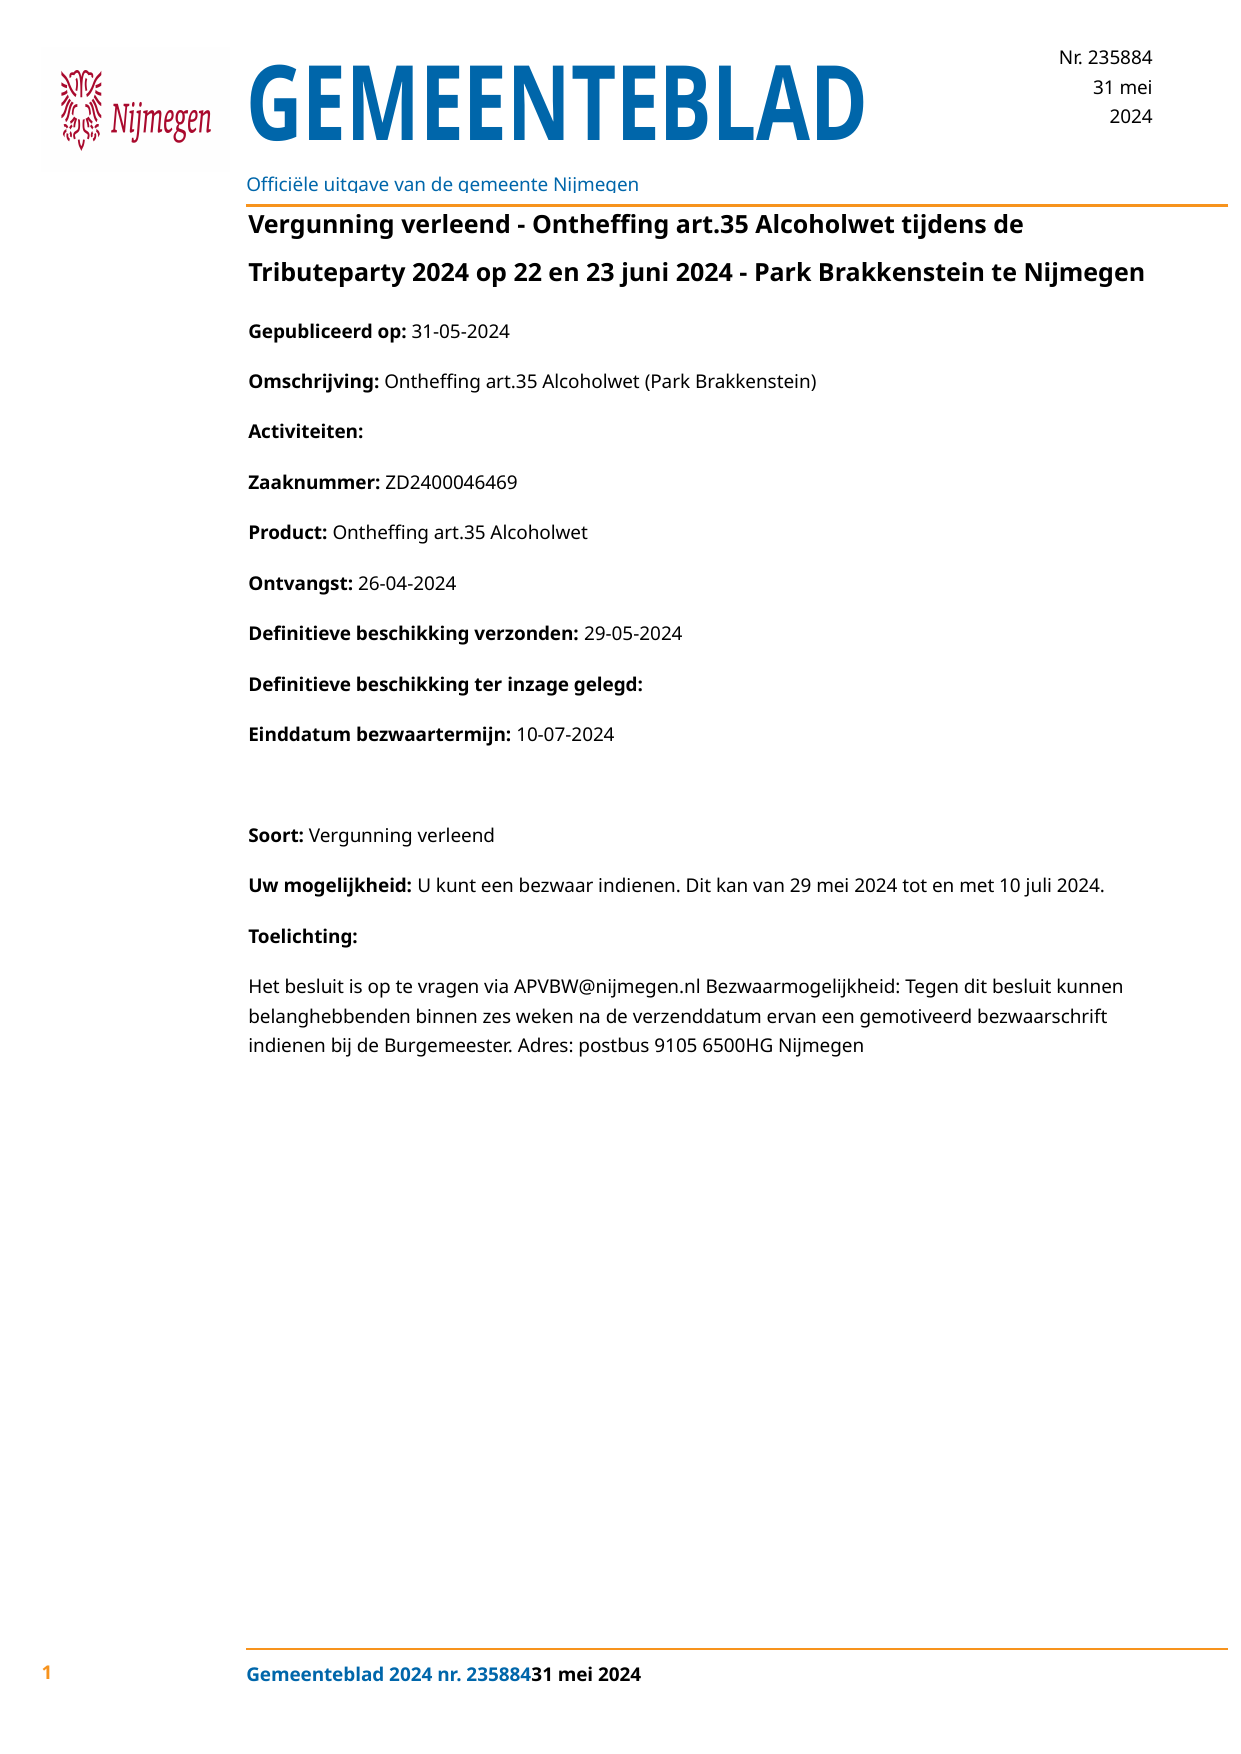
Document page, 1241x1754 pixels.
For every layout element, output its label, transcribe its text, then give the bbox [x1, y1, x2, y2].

picture [41, 47, 231, 172]
text Gepubliceerd op: 31-05-2024 [248, 318, 1152, 344]
text Einddatum bezwaartermijn: 10-07-2024 [248, 721, 1152, 747]
text Omschrijving: Ontheffing art.35 Alcoholwet (Park Brakkenstein) [248, 368, 1152, 394]
text Toelichting: [248, 923, 1152, 949]
text Activiteiten: [248, 419, 1152, 444]
text Zaaknummer: ZD2400046469 [248, 469, 1152, 495]
text Soort: Vergunning verleend [248, 822, 1152, 848]
text Uw mogelijkheid: U kunt een bezwaar indienen. Dit kan van 29 mei 2024 tot en met 10 juli 2024. [248, 872, 1152, 898]
text Ontvangst: 26-04-2024 [248, 570, 1152, 596]
text Vergunning verleend - Ontheffing art.35 Alcoholwet tijdens de Tributeparty 2024 op 22 en 23 juni 2024 - Park Brakkenstein te Nijmegen [248, 207, 1152, 288]
text Het besluit is op te vragen via APVBW@nijmegen.nl Bezwaarmogelijkheid: Tegen dit besluit kunnen belanghebbenden binnen zes weken na de verzenddatum ervan een gemotiveerd bezwaarschrift indienen bij de Burgemeester. Adres: postbus 9105 6500HG Nijmegen [248, 973, 1152, 1058]
text Definitieve beschikking verzonden: 29-05-2024 [248, 620, 1152, 646]
text Product: Ontheffing art.35 Alcoholwet [248, 519, 1152, 545]
text Definitieve beschikking ter inzage gelegd: [248, 671, 1152, 697]
